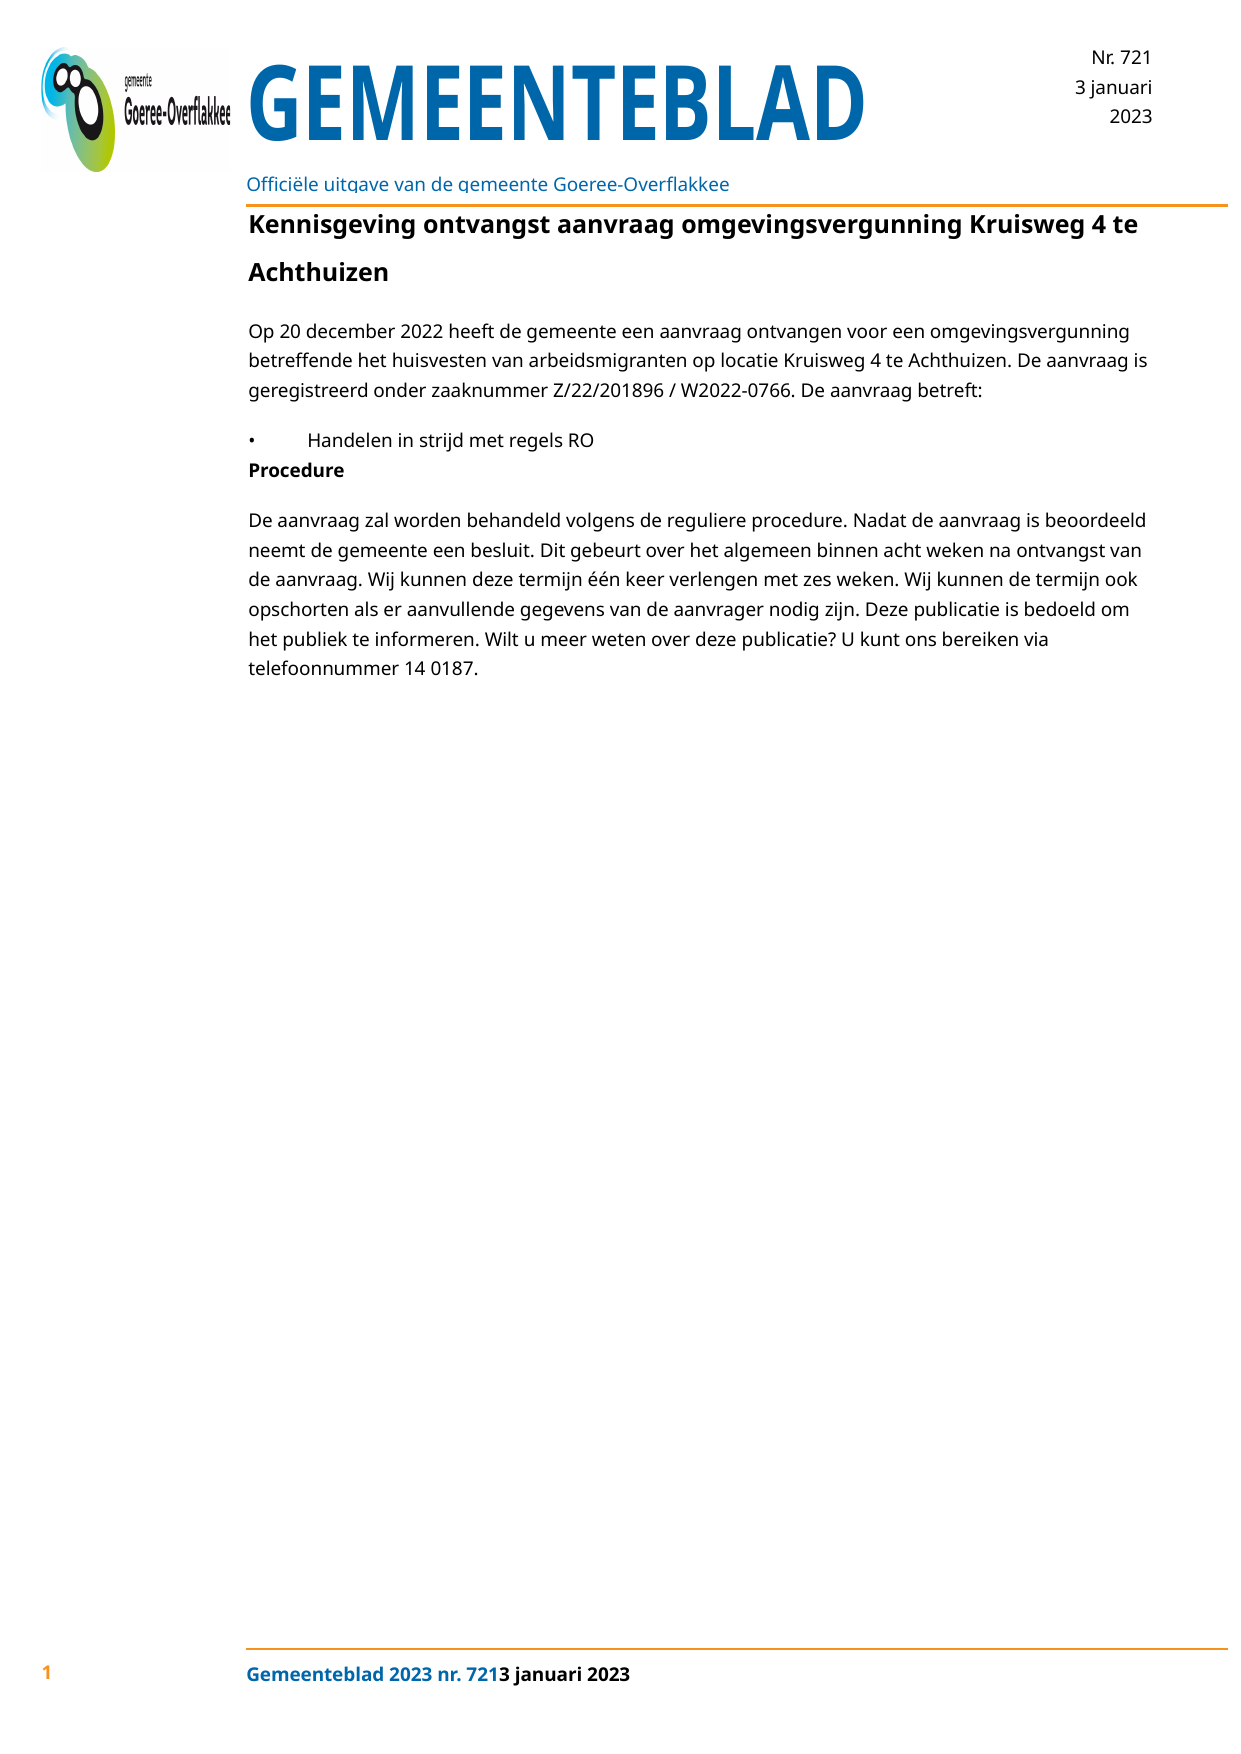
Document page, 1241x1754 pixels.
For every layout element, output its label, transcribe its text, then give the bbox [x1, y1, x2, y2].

list Handelen in strijd met regels RO [248, 427, 1152, 453]
text Procedure [248, 457, 1152, 483]
text Kennisgeving ontvangst aanvraag omgevingsvergunning Kruisweg 4 te Achthuizen [248, 207, 1152, 288]
text De aanvraag zal worden behandeld volgens de reguliere procedure. Nadat de aanvraag is beoordeeld neemt de gemeente een besluit. Dit gebeurt over het algemeen binnen acht weken na ontvangst van de aanvraag. Wij kunnen deze termijn één keer verlengen met zes weken. Wij kunnen de termijn ook opschorten als er aanvullende gegevens van de aanvrager nodig zijn. Deze publicatie is bedoeld om het publiek te informeren. Wilt u meer weten over deze publicatie? U kunt ons bereiken via telefoonnummer 14 0187. [248, 507, 1152, 681]
text Op 20 december 2022 heeft de gemeente een aanvraag ontvangen voor een omgevingsvergunning betreffende het huisvesten van arbeidsmigranten op locatie Kruisweg 4 te Achthuizen. De aanvraag is geregistreerd onder zaaknummer Z/22/201896 / W2022-0766. De aanvraag betreft: [248, 318, 1152, 403]
picture [41, 47, 231, 172]
